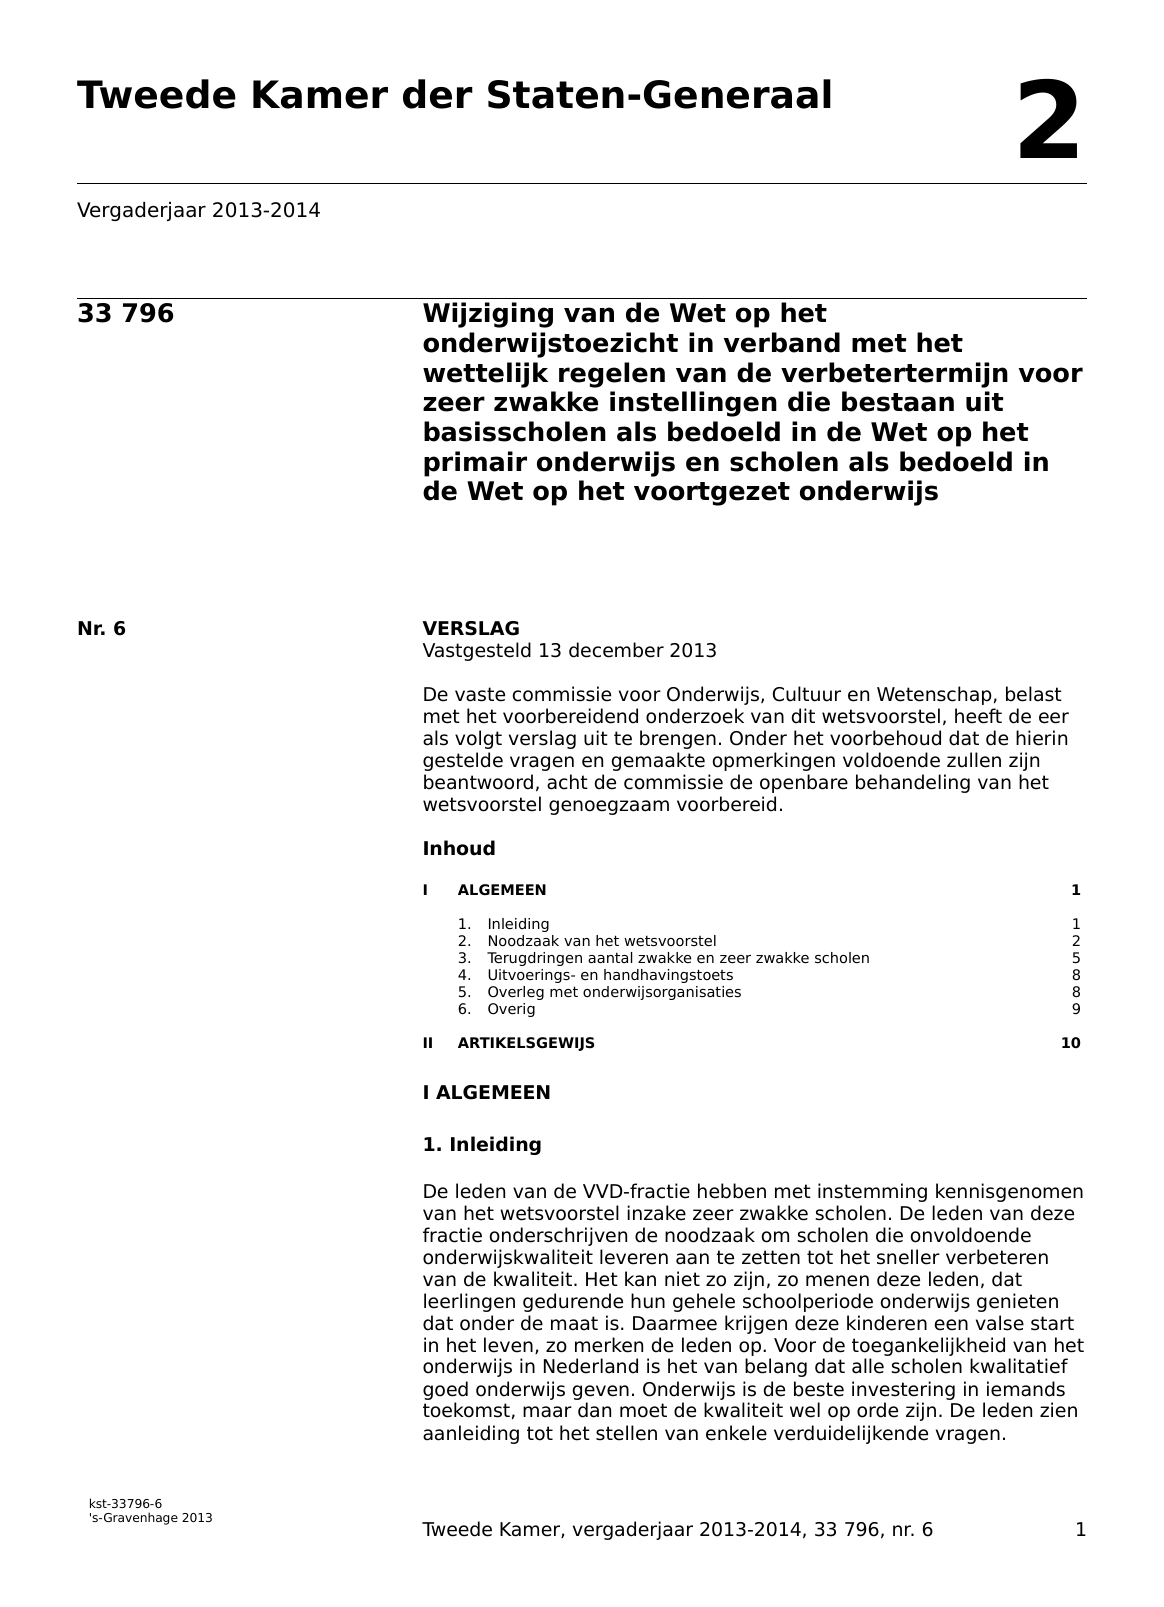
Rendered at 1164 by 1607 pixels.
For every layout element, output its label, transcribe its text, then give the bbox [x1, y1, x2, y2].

table_header ALGEMEEN [452, 882, 1013, 899]
table_header Tweede Kamer der Staten-Generaal [77, 59, 886, 183]
table_cell 1 [1013, 916, 1087, 933]
subtitle I ALGEMEEN [422, 1082, 1087, 1104]
table_cell 8 [1013, 967, 1087, 984]
table_cell Inleiding [481, 916, 1013, 933]
table_cell Overig [481, 1001, 1013, 1018]
text De leden van de VVD-fractie hebben met instemming kennisgenomen van het wetsvoorstel inzake zeer zwakke scholen. De leden van deze fractie onderschrijven de noodzaak om scholen die onvoldoende onderwijskwaliteit leveren aan te zetten tot het sneller verbeteren van de kwaliteit. Het kan niet zo zijn, zo menen deze leden, dat leerlingen gedurende hun gehele schoolperiode onderwijs genieten dat onder de maat is. Daarmee krijgen deze kinderen een valse start in het leven, zo merken de leden op. Voor de toegankelijkheid van het onderwijs in Nederland is het van belang dat alle scholen kwalitatief goed onderwijs geven. Onderwijs is de beste investering in iemands toekomst, maar dan moet de kwaliteit wel op orde zijn. De leden zien aanleiding tot het stellen van enkele verduidelijkende vragen. [422, 1181, 1087, 1444]
table_cell Uitvoerings- en handhavingstoets [481, 967, 1013, 984]
table_cell II [422, 1035, 452, 1052]
table_cell [422, 899, 452, 916]
table_cell Vergaderjaar 2013-2014 [77, 184, 1087, 298]
table_header I [422, 882, 452, 899]
table_header 1 [1013, 882, 1087, 899]
table_cell [422, 1001, 452, 1018]
table_cell 9 [1013, 1001, 1087, 1018]
table_cell 10 [1013, 1035, 1087, 1052]
table_cell [422, 984, 452, 1001]
table_cell 8 [1013, 984, 1087, 1001]
table_cell 5 [1013, 950, 1087, 967]
text Vastgesteld 13 december 2013 [422, 640, 1087, 662]
table_cell 5. [452, 984, 481, 1001]
table_cell Terugdringen aantal zwakke en zeer zwakke scholen [481, 950, 1013, 967]
subtitle Nr. 6 VERSLAG [77, 618, 1087, 640]
table_cell Noodzaak van het wetsvoorstel [481, 933, 1013, 950]
table_cell 3. [452, 950, 481, 967]
subtitle 1. Inleiding [422, 1134, 1087, 1156]
table_cell [422, 950, 452, 967]
table_cell 1. [452, 916, 481, 933]
table_cell [481, 1018, 1013, 1035]
text kst-33796-6 [88, 1497, 323, 1511]
subtitle 33 796 Wijziging van de Wet op het onderwijstoezicht in verband met het wettelijk regelen van de verbetertermijn voor zeer zwakke instellingen die bestaan uit basisscholen als bedoeld in de Wet op het primair onderwijs en scholen als bedoeld in de Wet op het voortgezet onderwijs [77, 299, 1087, 507]
table_cell [1013, 1018, 1087, 1035]
table_cell [1013, 899, 1087, 916]
table_cell 2. [452, 933, 481, 950]
table_cell [422, 916, 452, 933]
table_cell [422, 933, 452, 950]
table_cell [481, 899, 1013, 916]
subtitle Inhoud [422, 838, 1087, 860]
table_cell 6. [452, 1001, 481, 1018]
table_cell Overleg met onderwijsorganisaties [481, 984, 1013, 1001]
table_header 2 [886, 59, 1087, 183]
table_cell 4. [452, 967, 481, 984]
text 's-Gravenhage 2013 [88, 1511, 323, 1525]
table_cell [452, 899, 481, 916]
table_cell 2 [1013, 933, 1087, 950]
table_cell [422, 1018, 452, 1035]
text De vaste commissie voor Onderwijs, Cultuur en Wetenschap, belast met het voorbereidend onderzoek van dit wetsvoorstel, heeft de eer als volgt verslag uit te brengen. Onder het voorbehoud dat de hierin gestelde vragen en gemaakte opmerkingen voldoende zullen zijn beantwoord, acht de commissie de openbare behandeling van het wetsvoorstel genoegzaam voorbereid. [422, 684, 1087, 816]
table_cell [422, 967, 452, 984]
table_cell ARTIKELSGEWIJS [452, 1035, 1013, 1052]
table_cell [452, 1018, 481, 1035]
